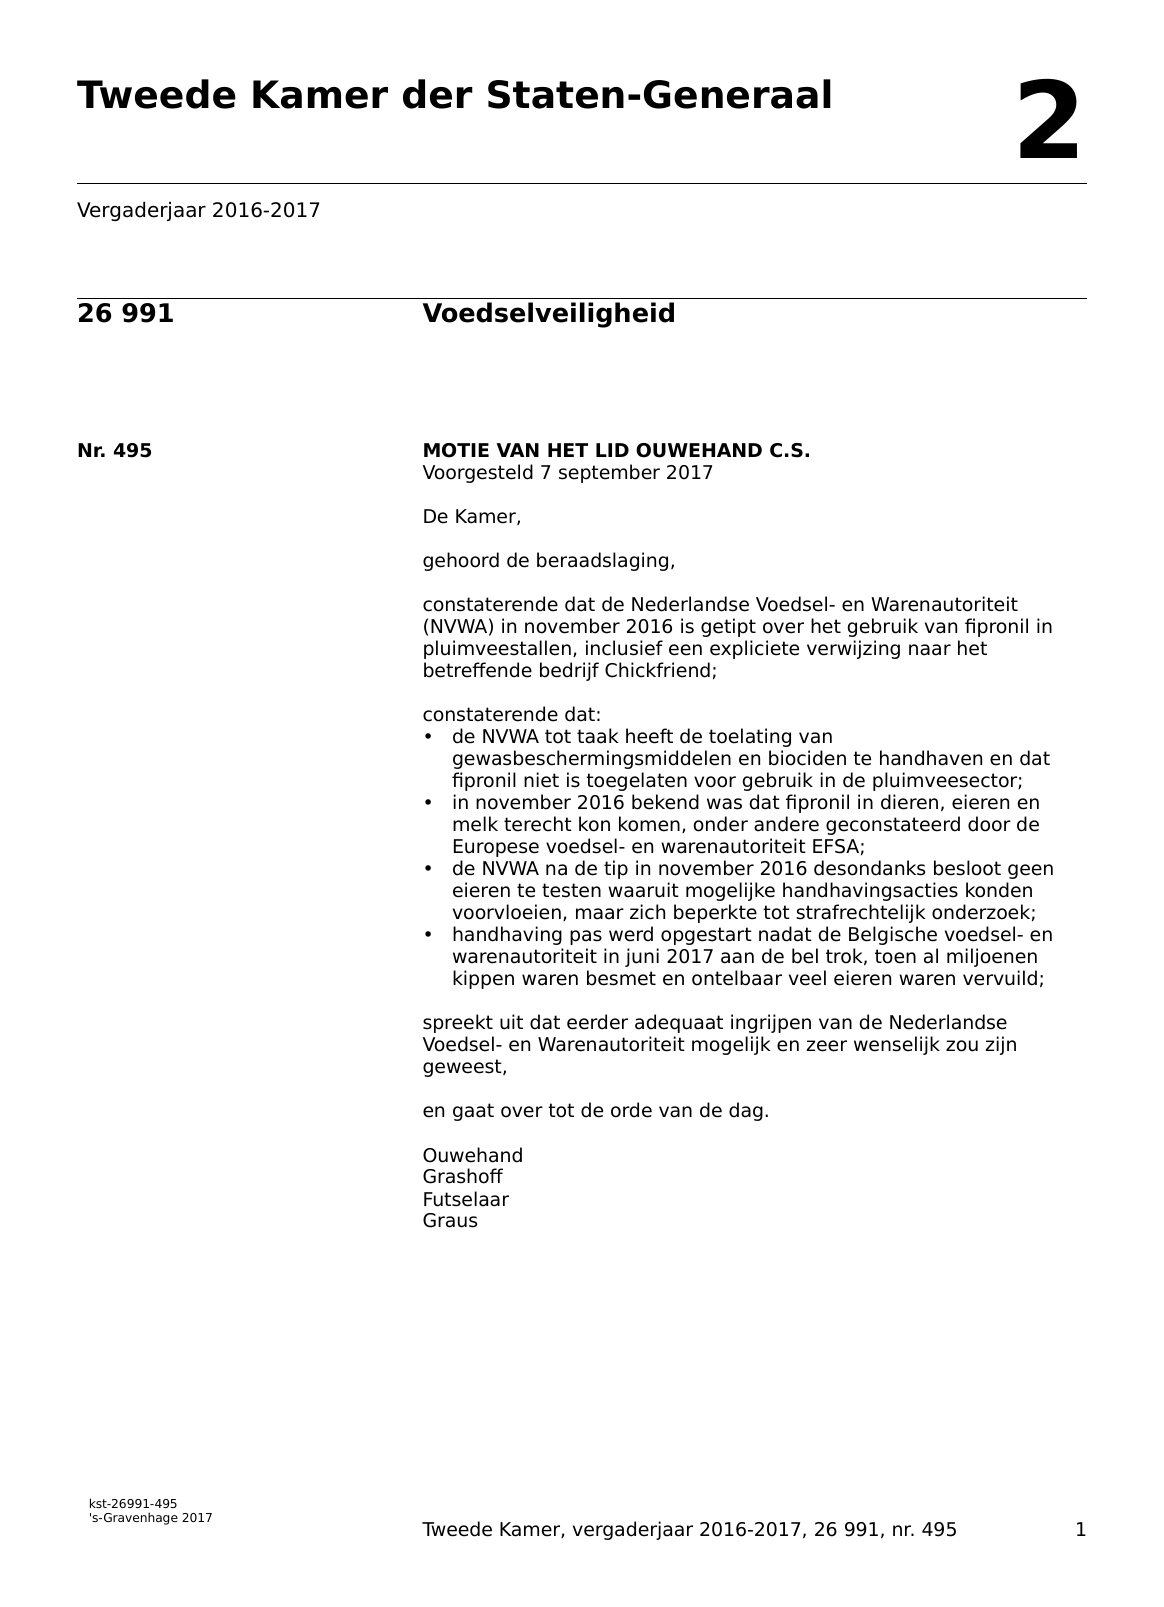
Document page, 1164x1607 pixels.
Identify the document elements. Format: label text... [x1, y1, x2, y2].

text constaterende dat: [422, 704, 1087, 726]
text De Kamer, [422, 506, 1087, 528]
text constaterende dat de Nederlandse Voedsel- en Warenautoriteit (NVWA) in november 2016 is getipt over het gebruik van fipronil in pluimveestallen, inclusief een expliciete verwijzing naar het betreffende bedrijf Chickfriend; [422, 594, 1087, 682]
text • handhaving pas werd opgestart nadat de Belgische voedsel- en warenautoriteit in juni 2017 aan de bel trok, toen al miljoenen kippen waren besmet en ontelbaar veel eieren waren vervuild; [422, 924, 1087, 990]
table_cell Vergaderjaar 2016-2017 [77, 184, 1087, 298]
subtitle 26 991 Voedselveiligheid [77, 299, 1087, 329]
text 's-Gravenhage 2017 [88, 1511, 323, 1525]
table_header Tweede Kamer der Staten-Generaal [77, 59, 886, 183]
text Grashoff [422, 1166, 1087, 1188]
text • de NVWA tot taak heeft de toelating van gewasbeschermingsmiddelen en biociden te handhaven en dat fipronil niet is toegelaten voor gebruik in de pluimveesector; [422, 726, 1087, 792]
text Futselaar [422, 1188, 1087, 1210]
table_header 2 [886, 59, 1087, 183]
text Ouwehand [422, 1144, 1087, 1166]
subtitle Nr. 495 MOTIE VAN HET LID OUWEHAND C.S. [77, 440, 1087, 462]
text Voorgesteld 7 september 2017 [422, 462, 1087, 484]
text en gaat over tot de orde van de dag. [422, 1100, 1087, 1122]
text spreekt uit dat eerder adequaat ingrijpen van de Nederlandse Voedsel- en Warenautoriteit mogelijk en zeer wenselijk zou zijn geweest, [422, 1012, 1087, 1078]
text gehoord de beraadslaging, [422, 550, 1087, 572]
text kst-26991-495 [88, 1497, 323, 1511]
text • de NVWA na de tip in november 2016 desondanks besloot geen eieren te testen waaruit mogelijke handhavingsacties konden voorvloeien, maar zich beperkte tot strafrechtelijk onderzoek; [422, 858, 1087, 924]
text • in november 2016 bekend was dat fipronil in dieren, eieren en melk terecht kon komen, onder andere geconstateerd door de Europese voedsel- en warenautoriteit EFSA; [422, 792, 1087, 858]
text Graus [422, 1210, 1087, 1232]
